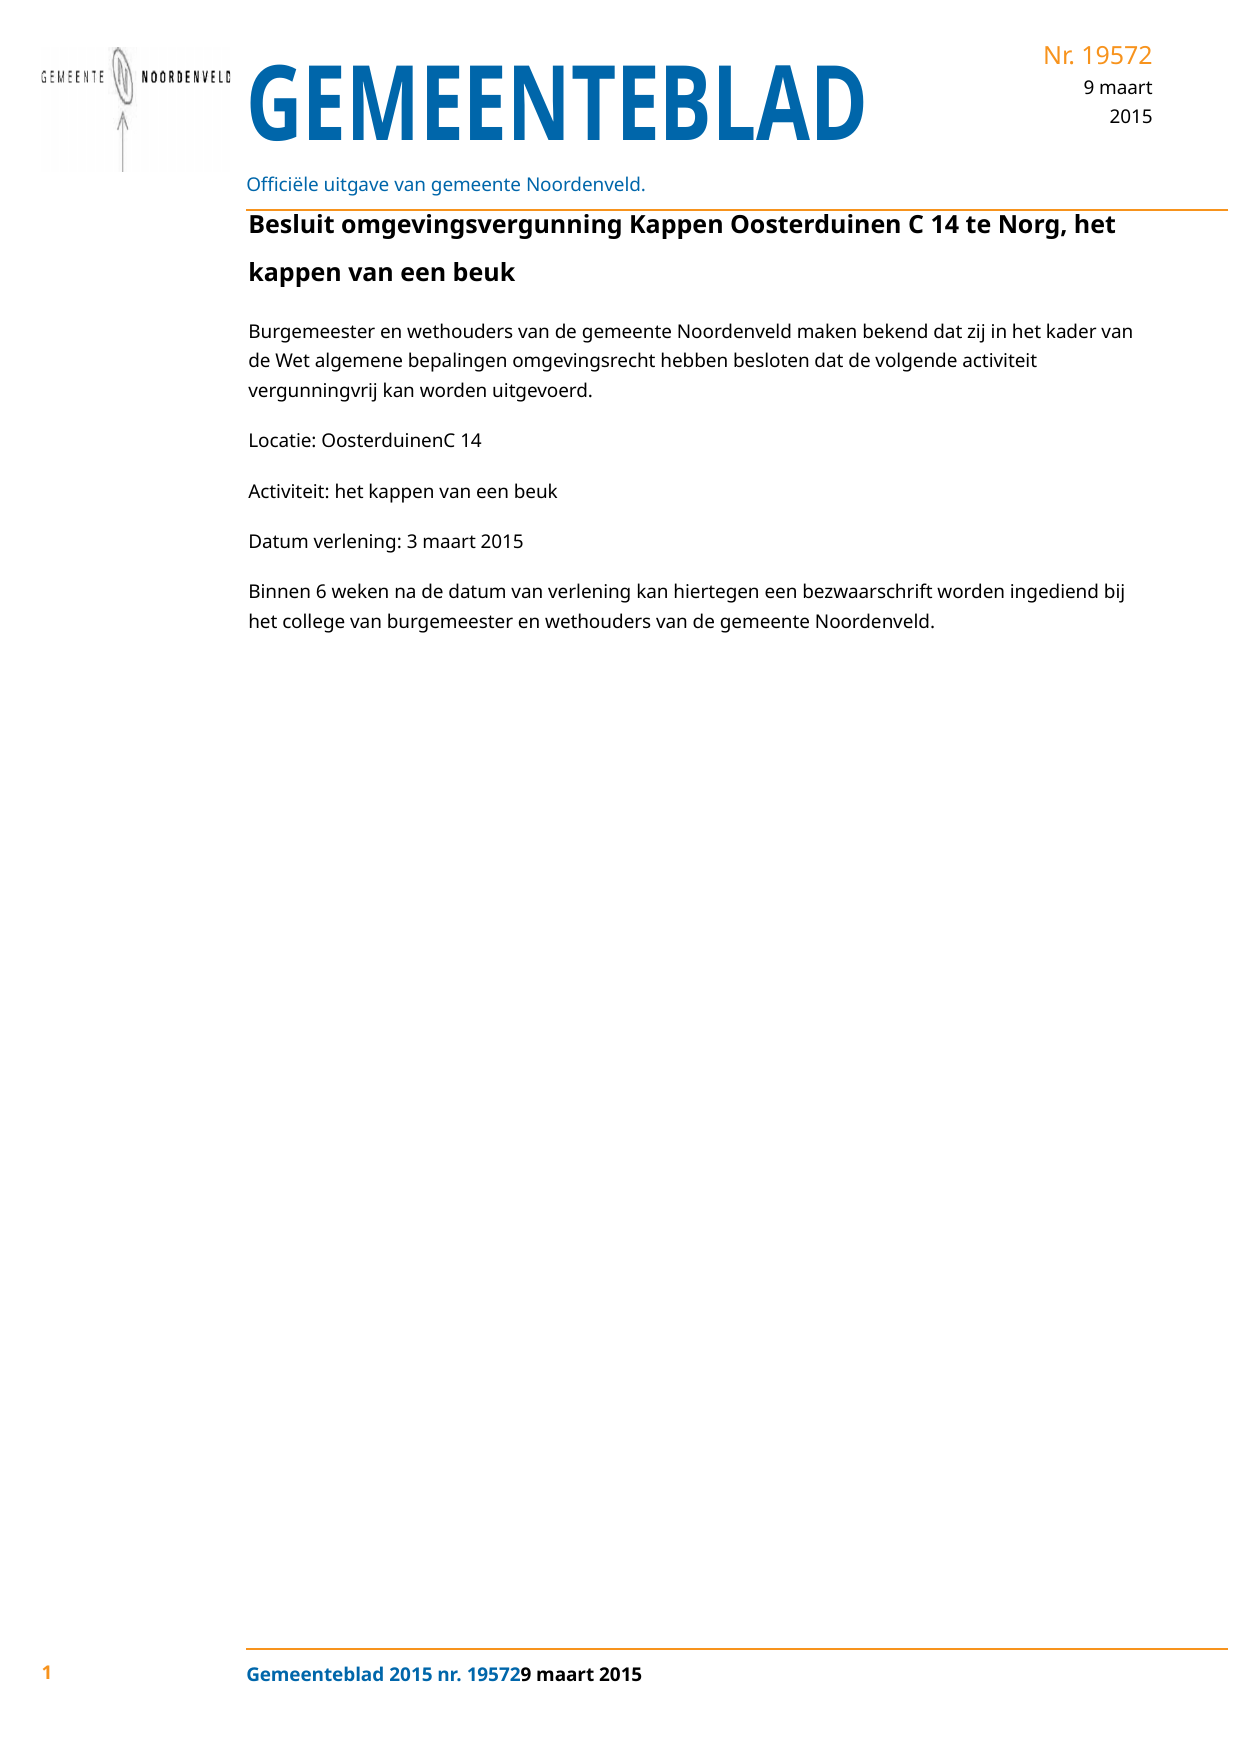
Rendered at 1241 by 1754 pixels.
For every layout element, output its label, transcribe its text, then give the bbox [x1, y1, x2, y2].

text Activiteit: het kappen van een beuk [248, 478, 1152, 504]
text Binnen 6 weken na de datum van verlening kan hiertegen een bezwaarschrift worden ingediend bij het college van burgemeester en wethouders van de gemeente Noordenveld. [248, 579, 1152, 634]
text Burgemeester en wethouders van de gemeente Noordenveld maken bekend dat zij in het kader van de Wet algemene bepalingen omgevingsrecht hebben besloten dat de volgende activiteit vergunningvrij kan worden uitgevoerd. [248, 318, 1152, 403]
text Datum verlening: 3 maart 2015 [248, 528, 1152, 554]
picture [41, 47, 231, 172]
text Besluit omgevingsvergunning Kappen Oosterduinen C 14 te Norg, het kappen van een beuk [248, 211, 1152, 288]
text Locatie: OosterduinenC 14 [248, 427, 1152, 453]
